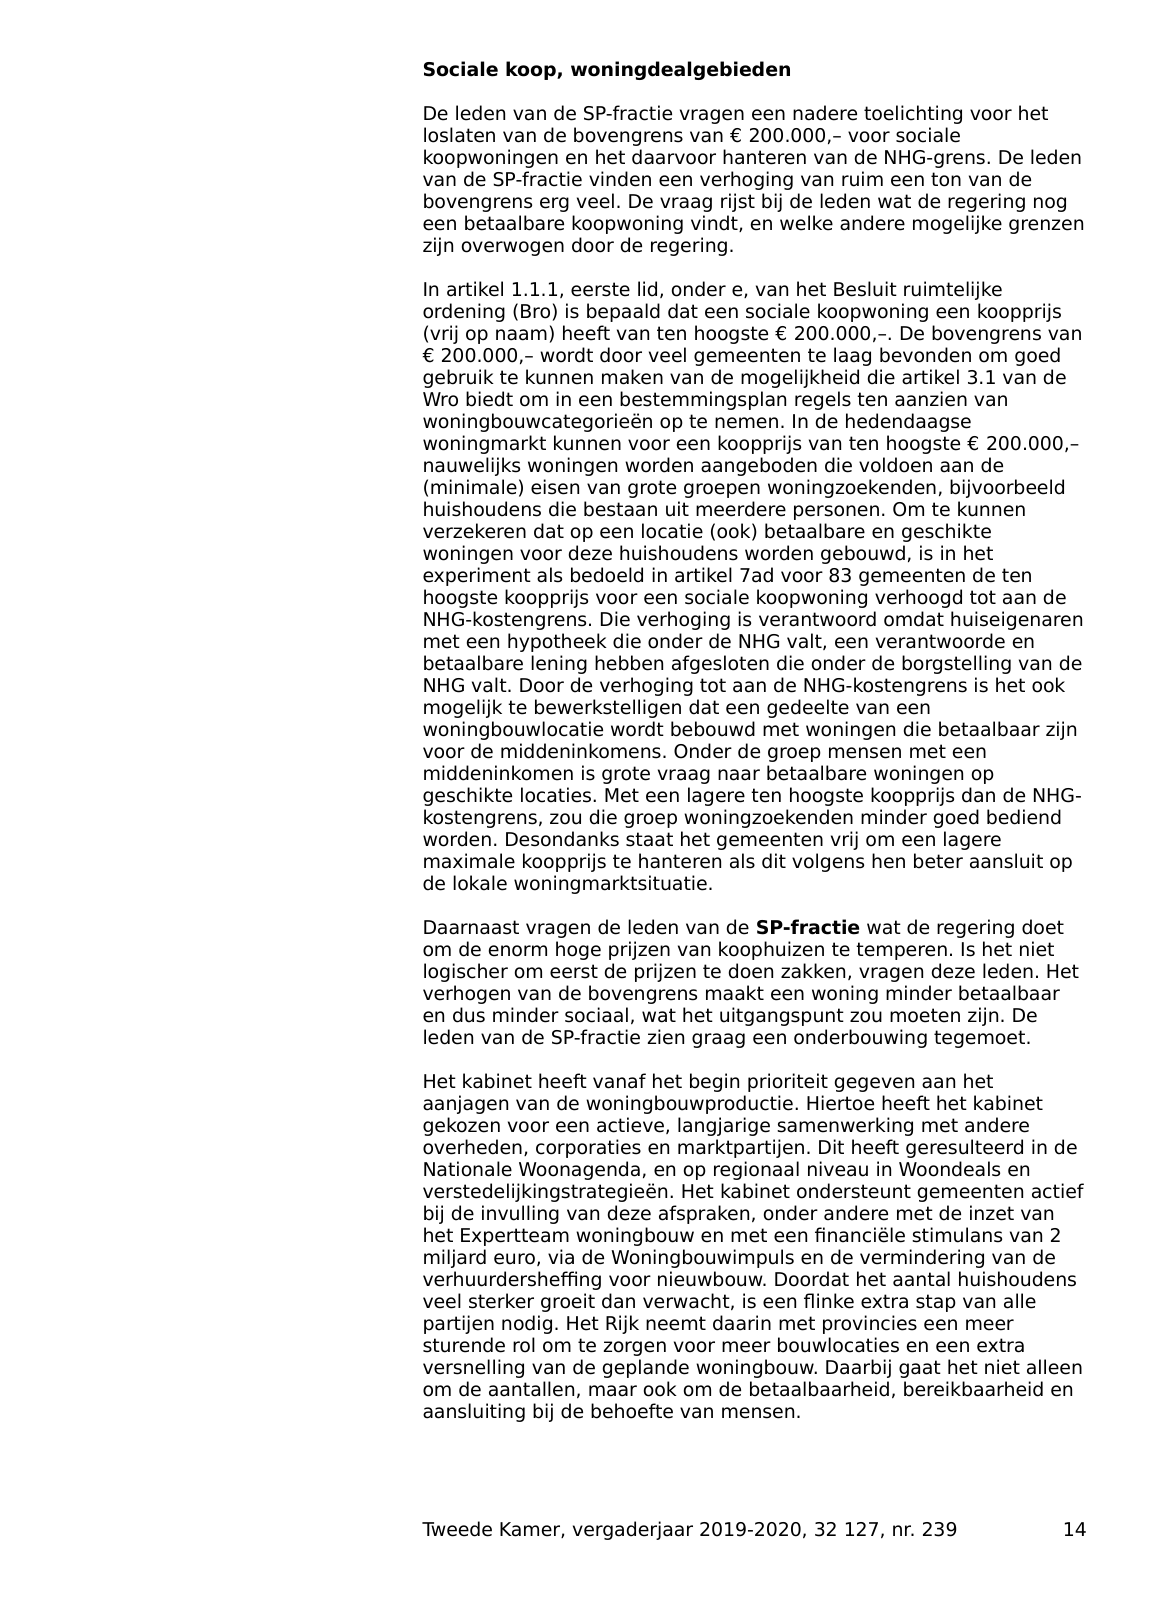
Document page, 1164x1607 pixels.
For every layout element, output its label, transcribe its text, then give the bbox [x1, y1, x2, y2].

subtitle Sociale koop, woningdealgebieden [422, 59, 1087, 81]
text In artikel 1.1.1, eerste lid, onder e, van het Besluit ruimtelijke ordening (Bro) is bepaald dat een sociale koopwoning een koopprijs (vrij op naam) heeft van ten hoogste € 200.000,–. De bovengrens van € 200.000,– wordt door veel gemeenten te laag bevonden om goed gebruik te kunnen maken van de mogelijkheid die artikel 3.1 van de Wro biedt om in een bestemmingsplan regels ten aanzien van woningbouwcategorieën op te nemen. In de hedendaagse woningmarkt kunnen voor een koopprijs van ten hoogste € 200.000,– nauwelijks woningen worden aangeboden die voldoen aan de (minimale) eisen van grote groepen woningzoekenden, bijvoorbeeld huishoudens die bestaan uit meerdere personen. Om te kunnen verzekeren dat op een locatie (ook) betaalbare en geschikte woningen voor deze huishoudens worden gebouwd, is in het experiment als bedoeld in artikel 7ad voor 83 gemeenten de ten hoogste koopprijs voor een sociale koopwoning verhoogd tot aan de NHG-kostengrens. Die verhoging is verantwoord omdat huiseigenaren met een hypotheek die onder de NHG valt, een verantwoorde en betaalbare lening hebben afgesloten die onder de borgstelling van de NHG valt. Door de verhoging tot aan de NHG-kostengrens is het ook mogelijk te bewerkstelligen dat een gedeelte van een woningbouwlocatie wordt bebouwd met woningen die betaalbaar zijn voor de middeninkomens. Onder de groep mensen met een middeninkomen is grote vraag naar betaalbare woningen op geschikte locaties. Met een lagere ten hoogste koopprijs dan de NHG-kostengrens, zou die groep woningzoekenden minder goed bediend worden. Desondanks staat het gemeenten vrij om een lagere maximale koopprijs te hanteren als dit volgens hen beter aansluit op de lokale woningmarktsituatie. [422, 279, 1087, 895]
text Daarnaast vragen de leden van de SP-fractie wat de regering doet om de enorm hoge prijzen van koophuizen te temperen. Is het niet logischer om eerst de prijzen te doen zakken, vragen deze leden. Het verhogen van de bovengrens maakt een woning minder betaalbaar en dus minder sociaal, wat het uitgangspunt zou moeten zijn. De leden van de SP-fractie zien graag een onderbouwing tegemoet. [422, 917, 1087, 1049]
text De leden van de SP-fractie vragen een nadere toelichting voor het loslaten van de bovengrens van € 200.000,– voor sociale koopwoningen en het daarvoor hanteren van de NHG-grens. De leden van de SP-fractie vinden een verhoging van ruim een ton van de bovengrens erg veel. De vraag rijst bij de leden wat de regering nog een betaalbare koopwoning vindt, en welke andere mogelijke grenzen zijn overwogen door de regering. [422, 103, 1087, 257]
text Het kabinet heeft vanaf het begin prioriteit gegeven aan het aanjagen van de woningbouwproductie. Hiertoe heeft het kabinet gekozen voor een actieve, langjarige samenwerking met andere overheden, corporaties en marktpartijen. Dit heeft geresulteerd in de Nationale Woonagenda, en op regionaal niveau in Woondeals en verstedelijkingstrategieën. Het kabinet ondersteunt gemeenten actief bij de invulling van deze afspraken, onder andere met de inzet van het Expertteam woningbouw en met een financiële stimulans van 2 miljard euro, via de Woningbouwimpuls en de vermindering van de verhuurdersheffing voor nieuwbouw. Doordat het aantal huishoudens veel sterker groeit dan verwacht, is een flinke extra stap van alle partijen nodig. Het Rijk neemt daarin met provincies een meer sturende rol om te zorgen voor meer bouwlocaties en een extra versnelling van de geplande woningbouw. Daarbij gaat het niet alleen om de aantallen, maar ook om de betaalbaarheid, bereikbaarheid en aansluiting bij de behoefte van mensen. [422, 1071, 1087, 1423]
